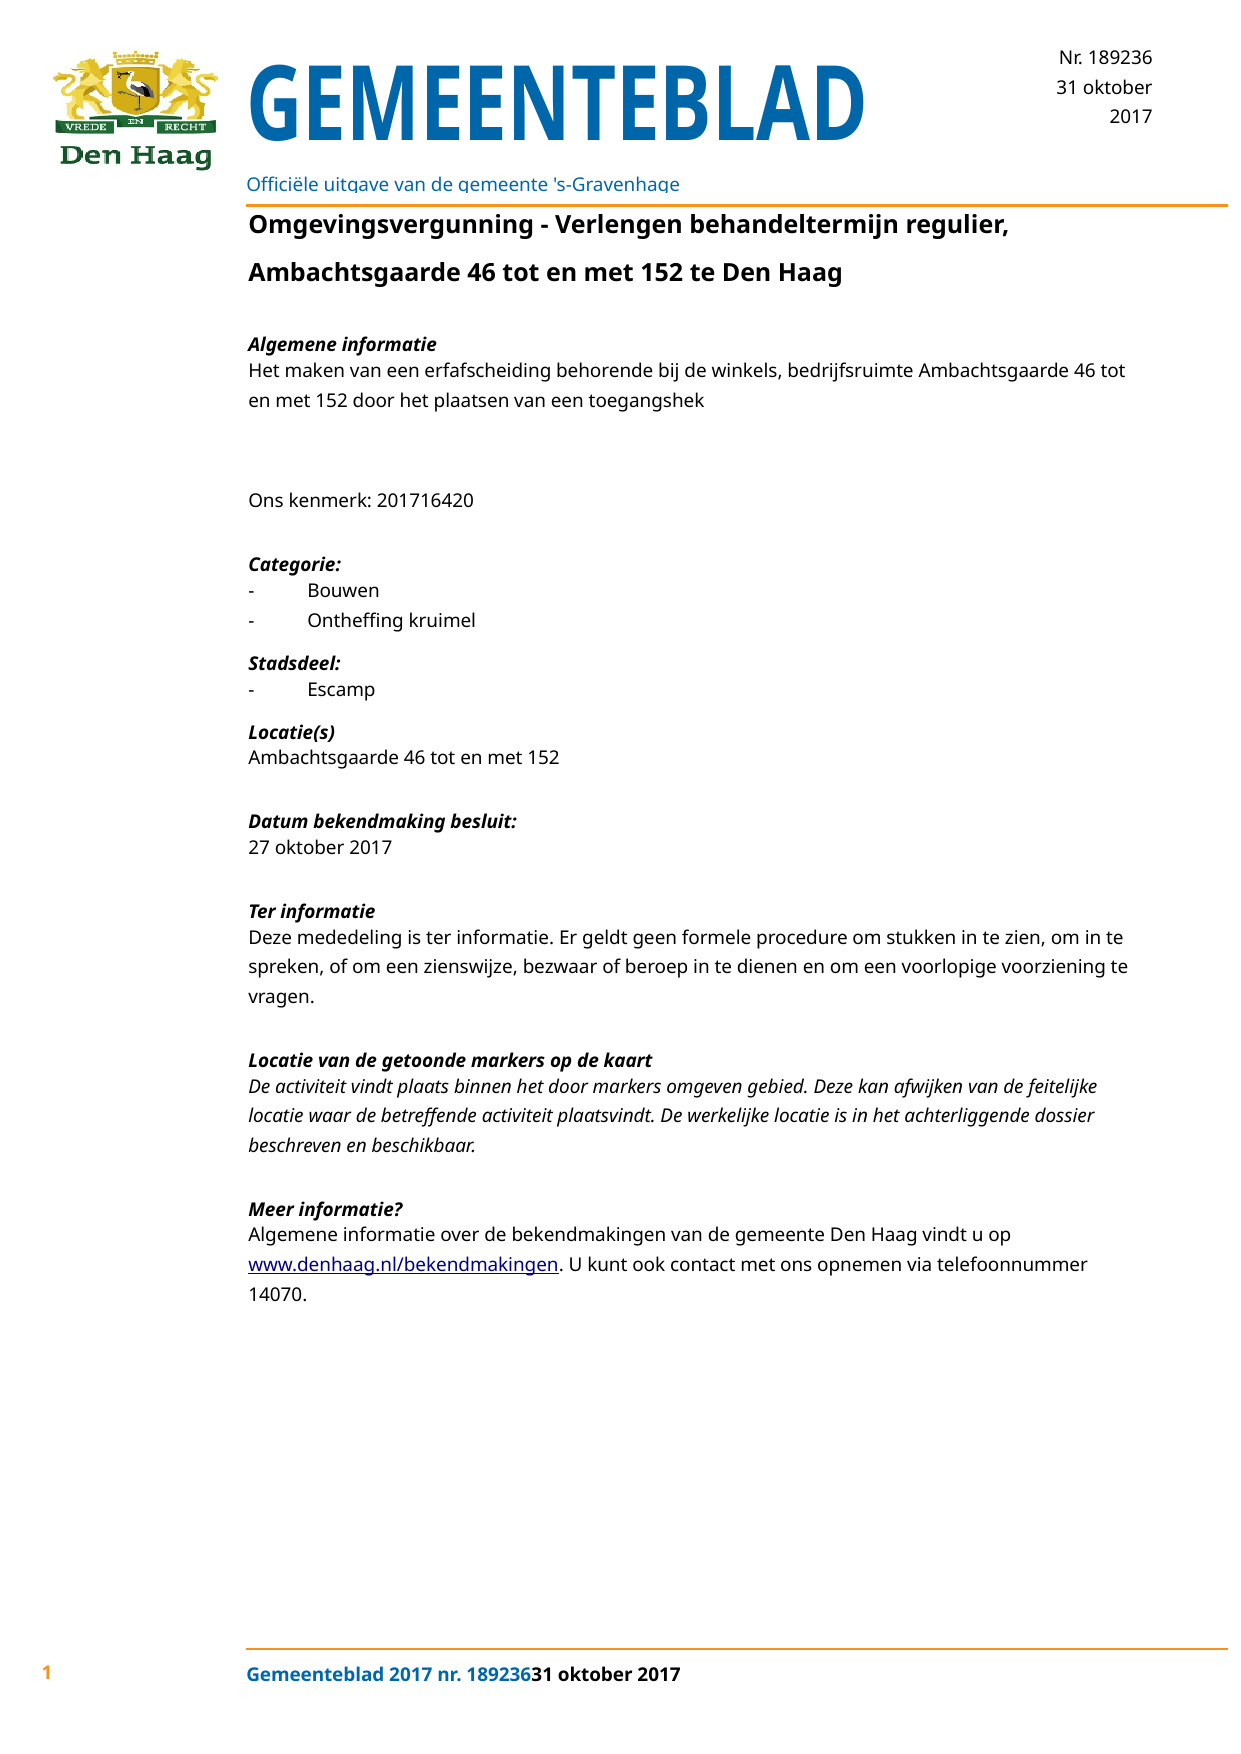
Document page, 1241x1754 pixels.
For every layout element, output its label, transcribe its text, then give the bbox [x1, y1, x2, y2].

text Locatie van de getoonde markers op de kaart [248, 1047, 1152, 1073]
text Datum bekendmaking besluit: [248, 808, 1152, 834]
text Ambachtsgaarde 46 tot en met 152 [248, 744, 1152, 770]
text De activiteit vindt plaats binnen het door markers omgeven gebied. Deze kan afwijken van de feitelijke locatie waar de betreffende activiteit plaatsvindt. De werkelijke locatie is in het achterliggende dossier beschreven en beschikbaar. [248, 1073, 1152, 1158]
text 27 oktober 2017 [248, 834, 1152, 860]
text Omgevingsvergunning - Verlengen behandeltermijn regulier, Ambachtsgaarde 46 tot en met 152 te Den Haag [248, 207, 1152, 288]
picture [41, 47, 231, 172]
text Ter informatie [248, 898, 1152, 924]
list Ontheffing kruimel [248, 607, 1152, 633]
list Bouwen [248, 577, 1152, 603]
text Locatie(s) [248, 719, 1152, 744]
text Categorie: [248, 552, 1152, 577]
text Ons kenmerk: 201716420 [248, 488, 1152, 513]
text Algemene informatie over de bekendmakingen van de gemeente Den Haag vindt u op www.denhaag.nl/bekendmakingen. U kunt ook contact met ons opnemen via telefoonnummer 14070. [248, 1222, 1152, 1307]
list Escamp [248, 676, 1152, 701]
text Algemene informatie [248, 331, 1152, 357]
text Het maken van een erfafscheiding behorende bij de winkels, bedrijfsruimte Ambachtsgaarde 46 tot en met 152 door het plaatsen van een toegangshek [248, 357, 1152, 412]
text Meer informatie? [248, 1196, 1152, 1222]
text Stadsdeel: [248, 650, 1152, 676]
text Deze mededeling is ter informatie. Er geldt geen formele procedure om stukken in te zien, om in te spreken, of om een zienswijze, bezwaar of beroep in te dienen en om een voorlopige voorziening te vragen. [248, 924, 1152, 1009]
